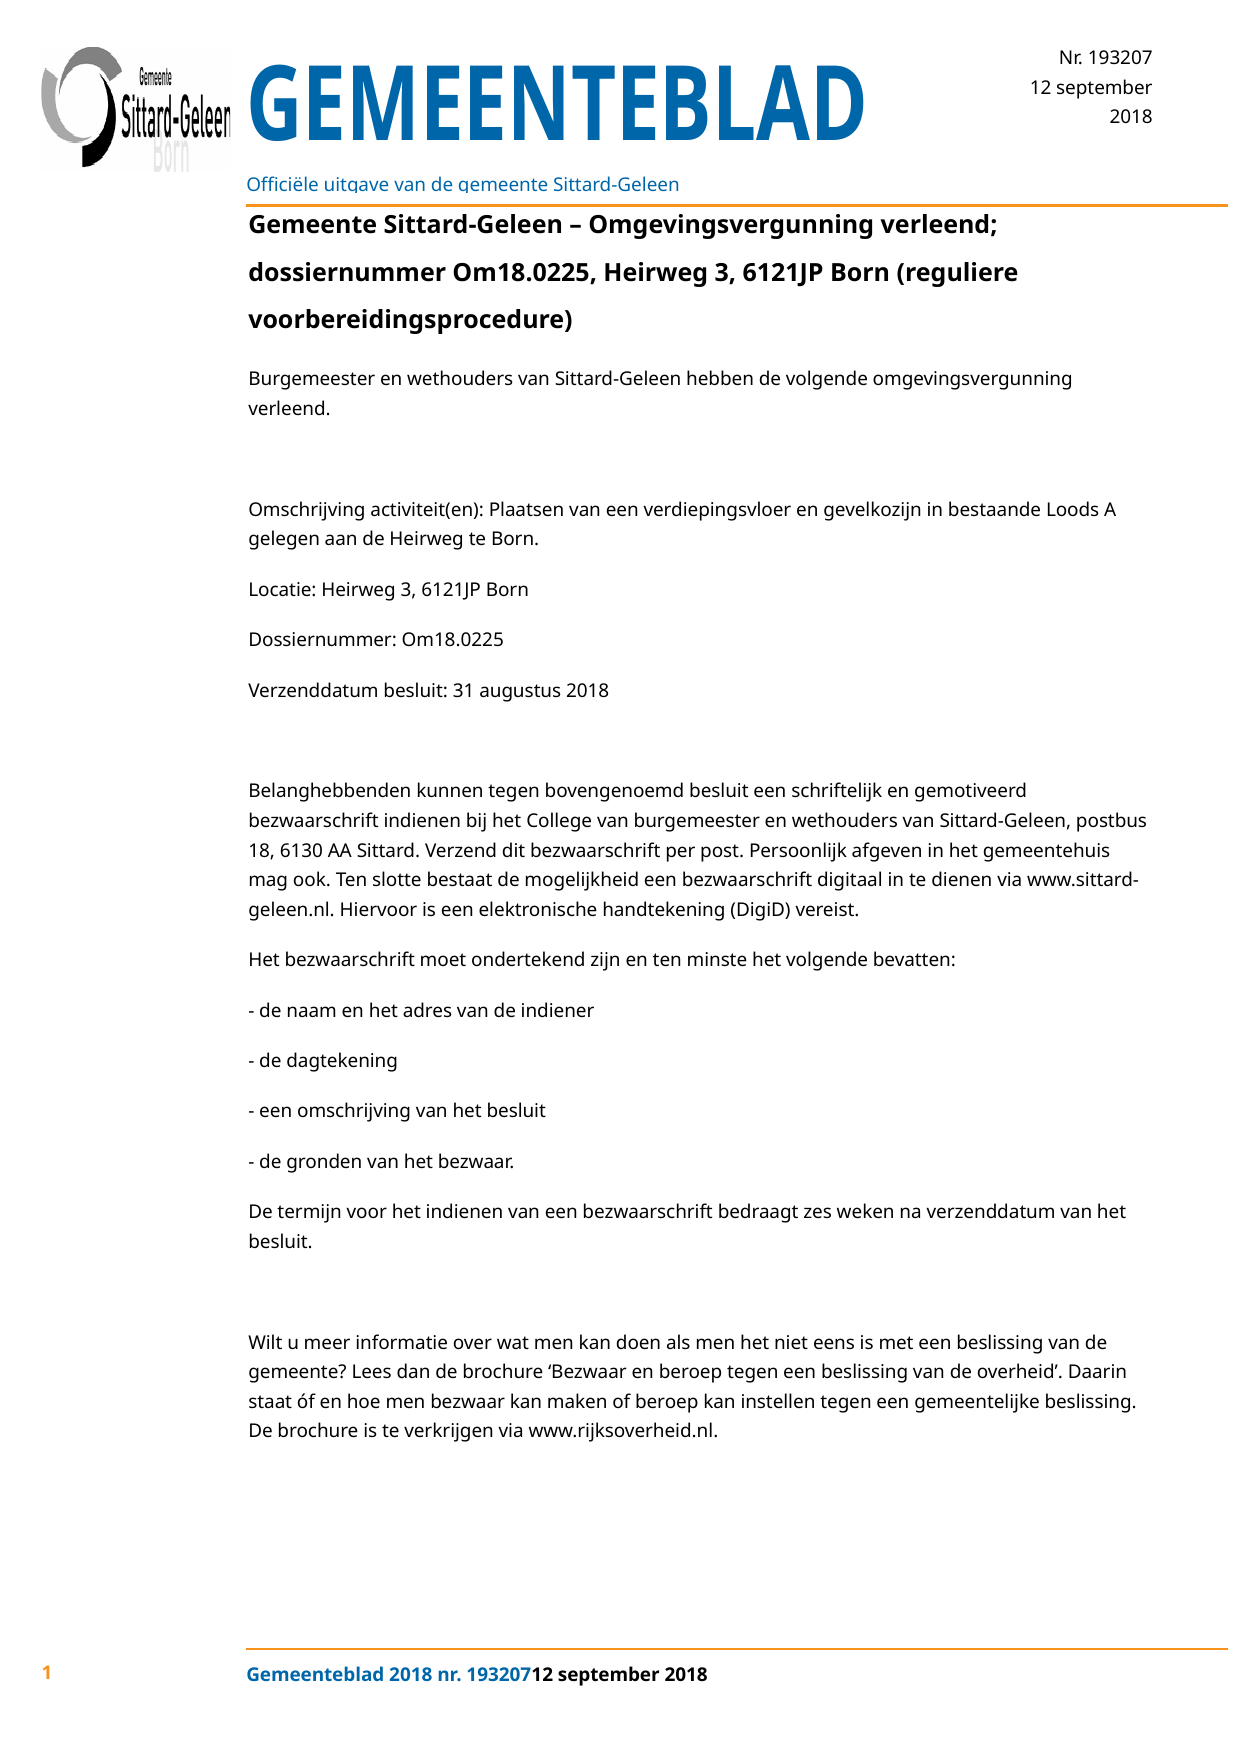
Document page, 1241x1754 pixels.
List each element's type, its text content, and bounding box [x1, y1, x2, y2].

text Verzenddatum besluit: 31 augustus 2018 [248, 677, 1152, 702]
text De termijn voor het indienen van een bezwaarschrift bedraagt zes weken na verzenddatum van het besluit. [248, 1198, 1152, 1254]
text - de dagtekening [248, 1047, 1152, 1073]
text - een omschrijving van het besluit [248, 1098, 1152, 1123]
text Burgemeester en wethouders van Sittard-Geleen hebben de volgende omgevingsvergunning verleend. [248, 366, 1152, 421]
text Omschrijving activiteit(en): Plaatsen van een verdiepingsvloer en gevelkozijn in bestaande Loods A gelegen aan de Heirweg te Born. [248, 496, 1152, 551]
text Gemeente Sittard-Geleen – Omgevingsvergunning verleend; dossiernummer Om18.0225, Heirweg 3, 6121JP Born (reguliere voorbereidingsprocedure) [248, 207, 1152, 336]
text - de gronden van het bezwaar. [248, 1148, 1152, 1174]
text - de naam en het adres van de indiener [248, 997, 1152, 1022]
text Het bezwaarschrift moet ondertekend zijn en ten minste het volgende bevatten: [248, 946, 1152, 972]
text Locatie: Heirweg 3, 6121JP Born [248, 576, 1152, 602]
text Wilt u meer informatie over wat men kan doen als men het niet eens is met een beslissing van de gemeente? Lees dan de brochure ‘Bezwaar en beroep tegen een beslissing van de overheid’. Daarin staat óf en hoe men bezwaar kan maken of beroep kan instellen tegen een gemeentelijke beslissing. De brochure is te verkrijgen via www.rijksoverheid.nl. [248, 1329, 1152, 1443]
text Dossiernummer: Om18.0225 [248, 626, 1152, 652]
text Belanghebbenden kunnen tegen bovengenoemd besluit een schriftelijk en gemotiveerd bezwaarschrift indienen bij het College van burgemeester en wethouders van Sittard-Geleen, postbus 18, 6130 AA Sittard. Verzend dit bezwaarschrift per post. Persoonlijk afgeven in het gemeentehuis mag ook. Ten slotte bestaat de mogelijkheid een bezwaarschrift digitaal in te dienen via www.sittard-geleen.nl. Hiervoor is een elektronische handtekening (DigiD) vereist. [248, 778, 1152, 922]
picture [41, 47, 231, 172]
